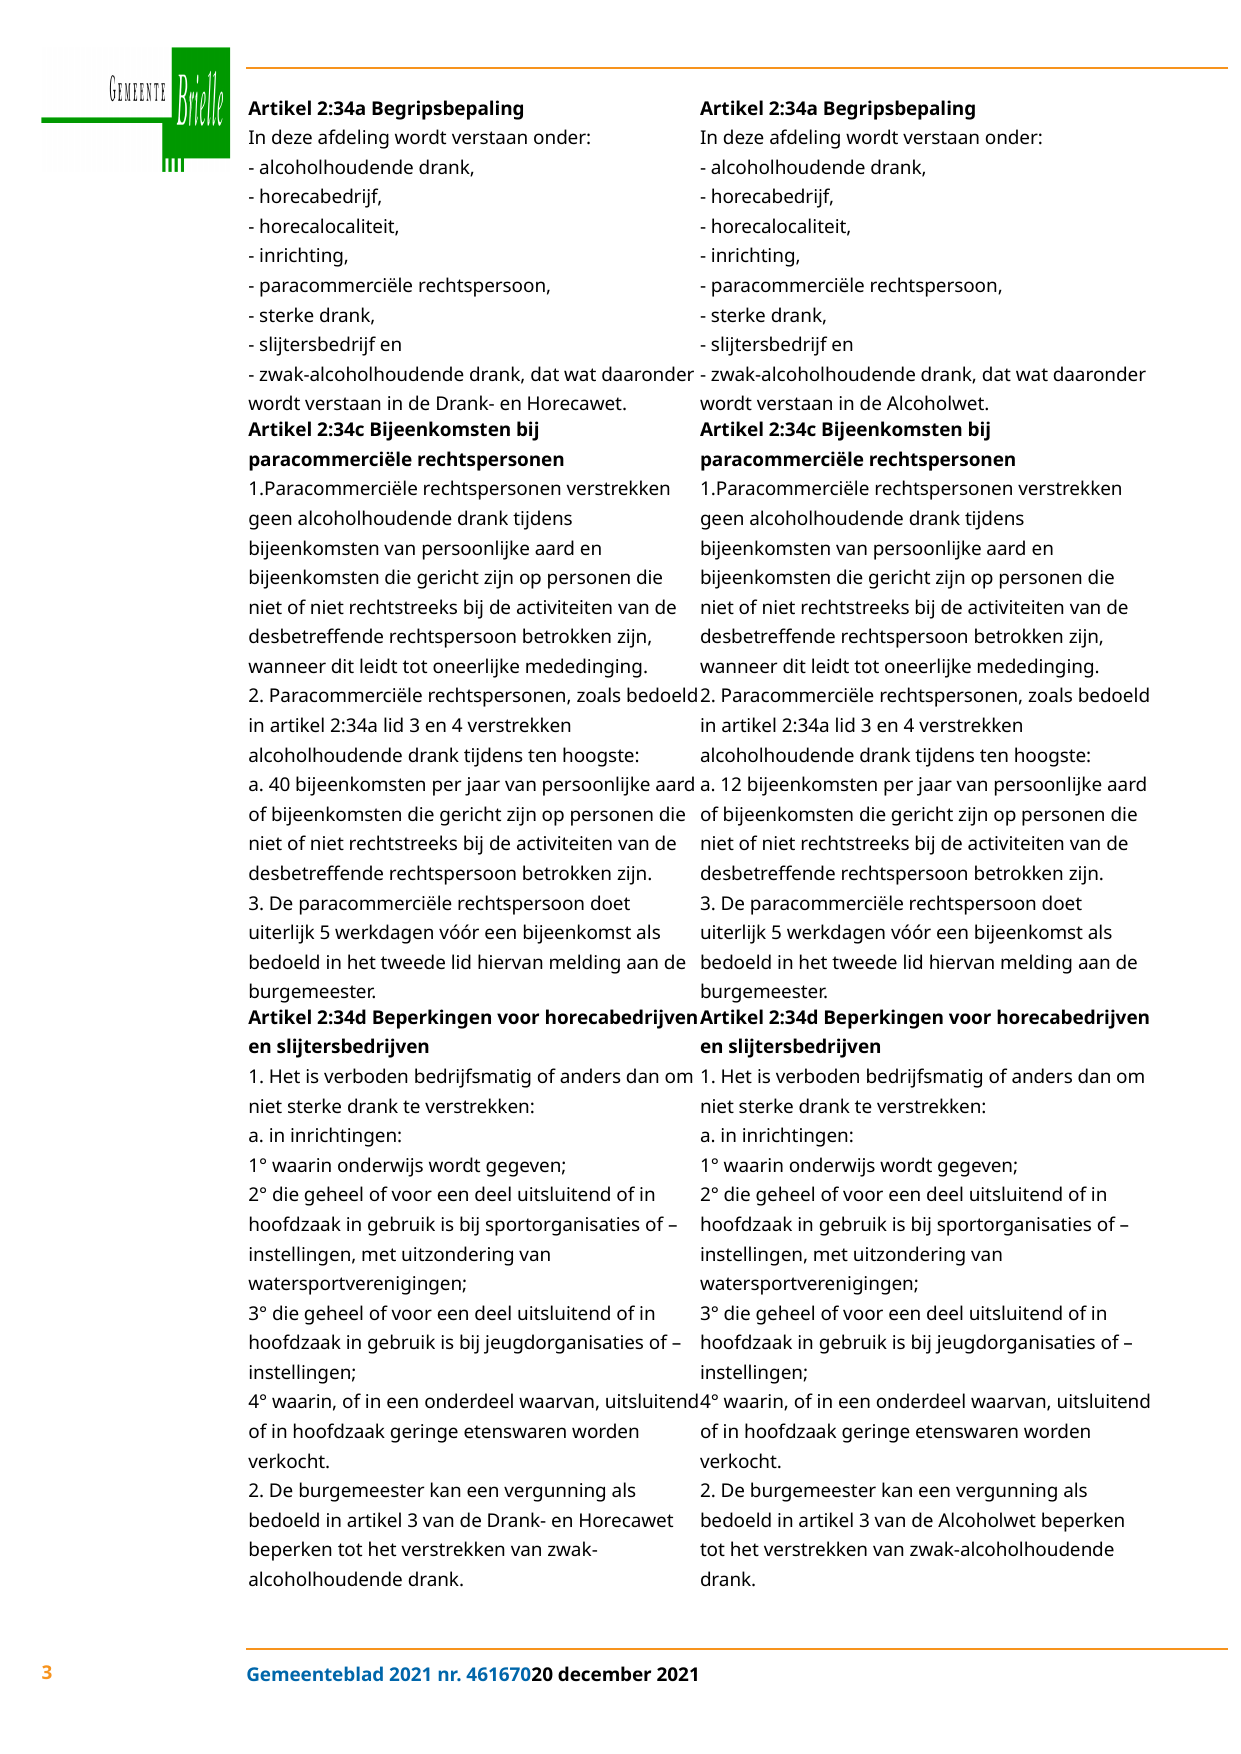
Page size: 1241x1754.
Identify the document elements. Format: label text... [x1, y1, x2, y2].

table_cell Artikel 2:34c Bijeenkomsten bij paracommerciële rechtspersonen 1.Paracommerciële rechtspersonen verstrekken geen alcoholhoudende drank tijdens bijeenkomsten van persoonlijke aard en bijeenkomsten die gericht zijn op personen die niet of niet rechtstreeks bij de activiteiten van de desbetreffende rechtspersoon betrokken zijn, wanneer dit leidt tot oneerlijke mededinging. 2. Paracommerciële rechtspersonen, zoals bedoeld in artikel 2:34a lid 3 en 4 verstrekken alcoholhoudende drank tijdens ten hoogste: a. 40 bijeenkomsten per jaar van persoonlijke aard of bijeenkomsten die gericht zijn op personen die niet of niet rechtstreeks bij de activiteiten van de desbetreffende rechtspersoon betrokken zijn. 3. De paracommerciële rechtspersoon doet uiterlijk 5 werkdagen vóór een bijeenkomst als bedoeld in het tweede lid hiervan melding aan de burgemeester. [248, 416, 700, 1004]
table_cell Artikel 2:34a Begripsbepaling In deze afdeling wordt verstaan onder: - alcoholhoudende drank, - horecabedrijf, - horecalocaliteit, - inrichting, - paracommerciële rechtspersoon, - sterke drank, - slijtersbedrijf en - zwak-alcoholhoudende drank, dat wat daaronder wordt verstaan in de Drank- en Horecawet. [248, 95, 700, 416]
table_cell Artikel 2:34d Beperkingen voor horecabedrijven en slijtersbedrijven 1. Het is verboden bedrijfsmatig of anders dan om niet sterke drank te verstrekken: a. in inrichtingen: 1° waarin onderwijs wordt gegeven; 2° die geheel of voor een deel uitsluitend of in hoofdzaak in gebruik is bij sportorganisaties of –instellingen, met uitzondering van watersportverenigingen; 3° die geheel of voor een deel uitsluitend of in hoofdzaak in gebruik is bij jeugdorganisaties of –instellingen; 4° waarin, of in een onderdeel waarvan, uitsluitend of in hoofdzaak geringe etenswaren worden verkocht. 2. De burgemeester kan een vergunning als bedoeld in artikel 3 van de Alcoholwet beperken tot het verstrekken van zwak-alcoholhoudende drank. [700, 1004, 1152, 1592]
table_cell Artikel 2:34a Begripsbepaling In deze afdeling wordt verstaan onder: - alcoholhoudende drank, - horecabedrijf, - horecalocaliteit, - inrichting, - paracommerciële rechtspersoon, - sterke drank, - slijtersbedrijf en - zwak-alcoholhoudende drank, dat wat daaronder wordt verstaan in de Alcoholwet. [700, 95, 1152, 416]
picture [41, 47, 231, 172]
table_cell Artikel 2:34c Bijeenkomsten bij paracommerciële rechtspersonen 1.Paracommerciële rechtspersonen verstrekken geen alcoholhoudende drank tijdens bijeenkomsten van persoonlijke aard en bijeenkomsten die gericht zijn op personen die niet of niet rechtstreeks bij de activiteiten van de desbetreffende rechtspersoon betrokken zijn, wanneer dit leidt tot oneerlijke mededinging. 2. Paracommerciële rechtspersonen, zoals bedoeld in artikel 2:34a lid 3 en 4 verstrekken alcoholhoudende drank tijdens ten hoogste: a. 12 bijeenkomsten per jaar van persoonlijke aard of bijeenkomsten die gericht zijn op personen die niet of niet rechtstreeks bij de activiteiten van de desbetreffende rechtspersoon betrokken zijn. 3. De paracommerciële rechtspersoon doet uiterlijk 5 werkdagen vóór een bijeenkomst als bedoeld in het tweede lid hiervan melding aan de burgemeester. [700, 416, 1152, 1004]
table_cell Artikel 2:34d Beperkingen voor horecabedrijven en slijtersbedrijven 1. Het is verboden bedrijfsmatig of anders dan om niet sterke drank te verstrekken: a. in inrichtingen: 1° waarin onderwijs wordt gegeven; 2° die geheel of voor een deel uitsluitend of in hoofdzaak in gebruik is bij sportorganisaties of –instellingen, met uitzondering van watersportverenigingen; 3° die geheel of voor een deel uitsluitend of in hoofdzaak in gebruik is bij jeugdorganisaties of –instellingen; 4° waarin, of in een onderdeel waarvan, uitsluitend of in hoofdzaak geringe etenswaren worden verkocht. 2. De burgemeester kan een vergunning als bedoeld in artikel 3 van de Drank- en Horecawet beperken tot het verstrekken van zwak-alcoholhoudende drank. [248, 1004, 700, 1592]
